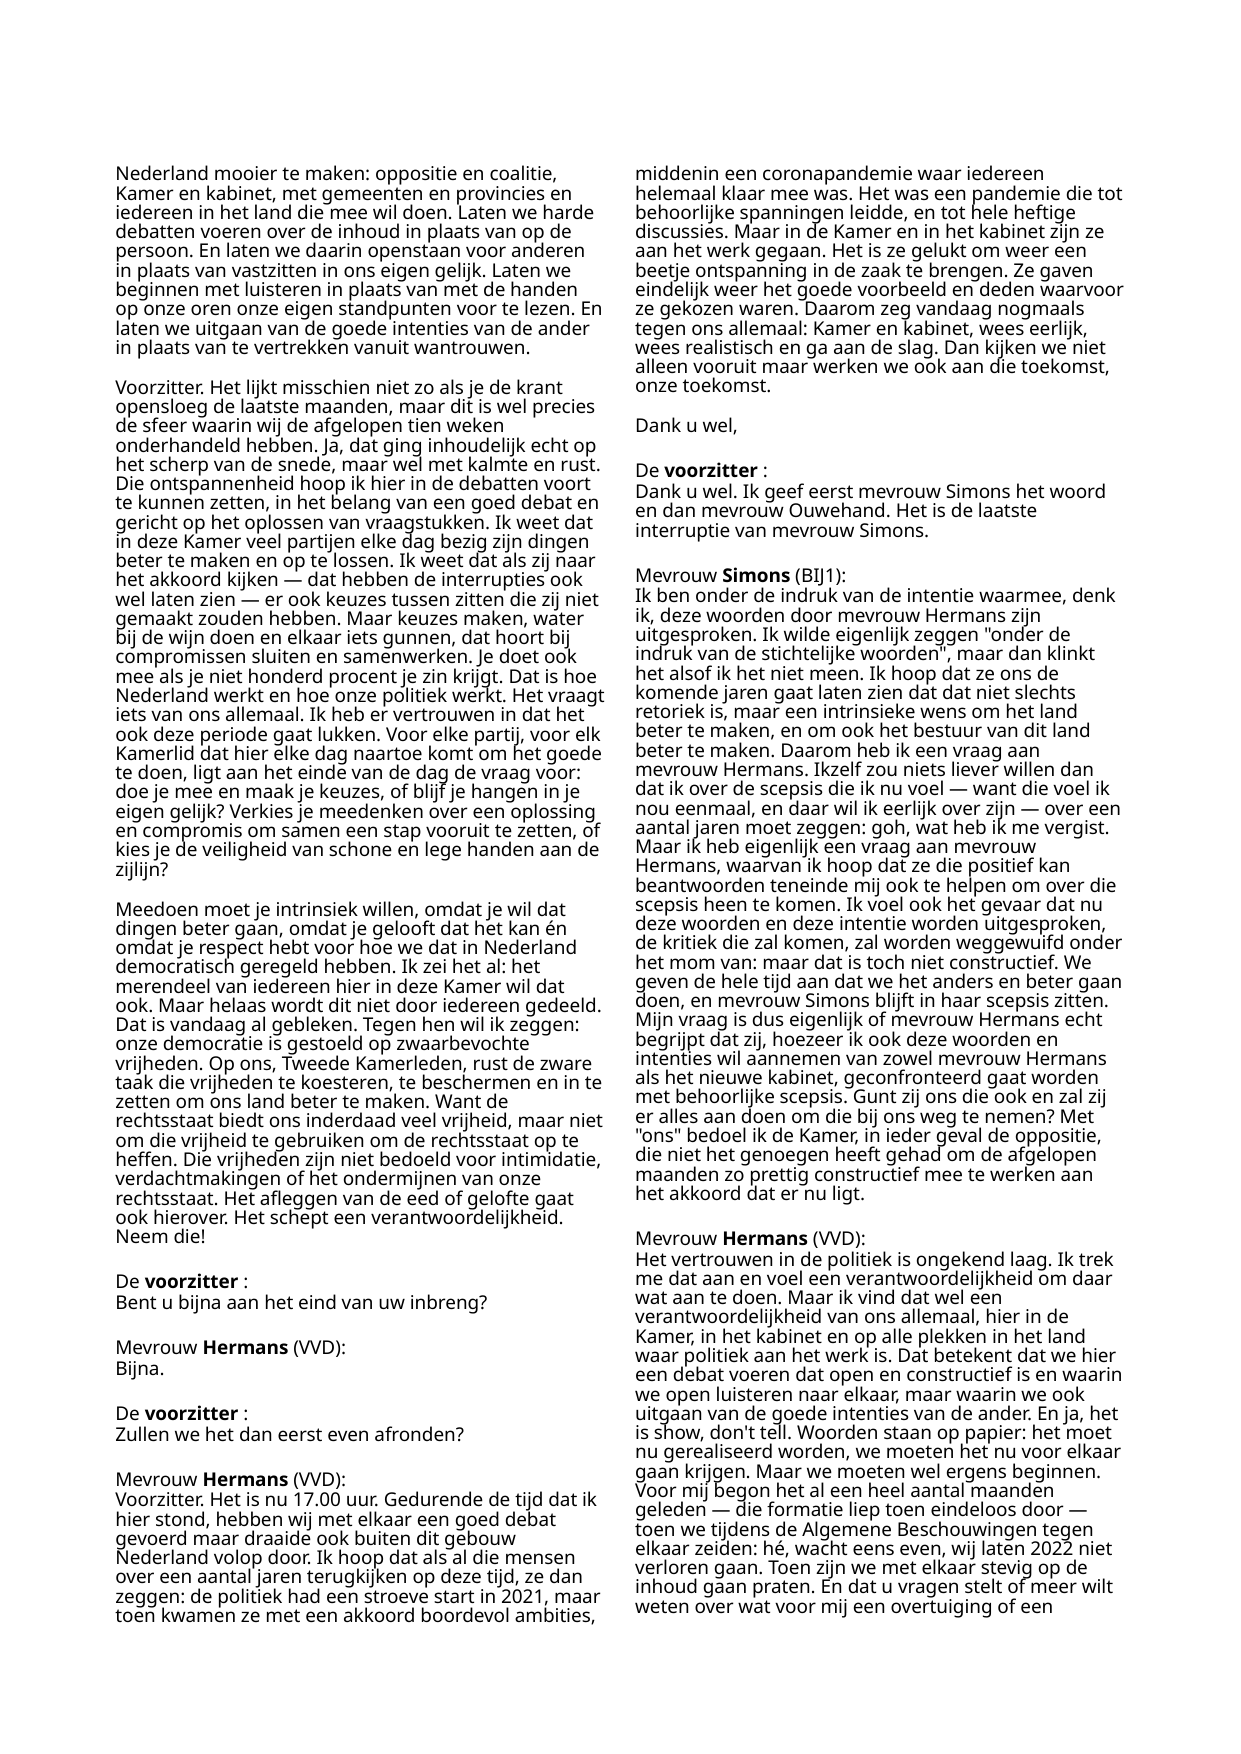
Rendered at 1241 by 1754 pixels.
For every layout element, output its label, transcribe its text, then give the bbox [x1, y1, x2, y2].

text Mevrouw Hermans (VVD): [635, 1225, 1125, 1251]
text Dank u wel. Ik geef eerst mevrouw Simons het woord en dan mevrouw Ouwehand. Het is de laatste interruptie van mevrouw Simons. [635, 483, 1125, 541]
text Voorzitter. Het lijkt misschien niet zo als je de krant opensloeg de laatste maanden, maar dit is wel precies de sfeer waarin wij de afgelopen tien weken onderhandeld hebben. Ja, dat ging inhoudelijk echt op het scherp van de snede, maar wel met kalmte en rust. Die ontspannenheid hoop ik hier in de debatten voort te kunnen zetten, in het belang van een goed debat en gericht op het oplossen van vraagstukken. Ik weet dat in deze Kamer veel partijen elke dag bezig zijn dingen beter te maken en op te lossen. Ik weet dat als zij naar het akkoord kijken — dat hebben de interrupties ook wel laten zien — er ook keuzes tussen zitten die zij niet gemaakt zouden hebben. Maar keuzes maken, water bij de wijn doen en elkaar iets gunnen, dat hoort bij compromissen sluiten en samenwerken. Je doet ook mee als je niet honderd procent je zin krijgt. Dat is hoe Nederland werkt en hoe onze politiek werkt. Het vraagt iets van ons allemaal. Ik heb er vertrouwen in dat het ook deze periode gaat lukken. Voor elke partij, voor elk Kamerlid dat hier elke dag naartoe komt om het goede te doen, ligt aan het einde van de dag de vraag voor: doe je mee en maak je keuzes, of blijf je hangen in je eigen gelijk? Verkies je meedenken over een oplossing en compromis om samen een stap vooruit te zetten, of kies je de veiligheid van schone en lege handen aan de zijlijn? [115, 379, 605, 880]
text Ik ben onder de indruk van de intentie waarmee, denk ik, deze woorden door mevrouw Hermans zijn uitgesproken. Ik wilde eigenlijk zeggen "onder de indruk van de stichtelijke woorden", maar dan klinkt het alsof ik het niet meen. Ik hoop dat ze ons de komende jaren gaat laten zien dat dat niet slechts retoriek is, maar een intrinsieke wens om het land beter te maken, en om ook het bestuur van dit land beter te maken. Daarom heb ik een vraag aan mevrouw Hermans. Ikzelf zou niets liever willen dan dat ik over de scepsis die ik nu voel — want die voel ik nou eenmaal, en daar wil ik eerlijk over zijn — over een aantal jaren moet zeggen: goh, wat heb ik me vergist. Maar ik heb eigenlijk een vraag aan mevrouw Hermans, waarvan ik hoop dat ze die positief kan beantwoorden teneinde mij ook te helpen om over die scepsis heen te komen. Ik voel ook het gevaar dat nu deze woorden en deze intentie worden uitgesproken, de kritiek die zal komen, zal worden weggewuifd onder het mom van: maar dat is toch niet constructief. We geven de hele tijd aan dat we het anders en beter gaan doen, en mevrouw Simons blijft in haar scepsis zitten. Mijn vraag is dus eigenlijk of mevrouw Hermans echt begrijpt dat zij, hoezeer ik ook deze woorden en intenties wil aannemen van zowel mevrouw Hermans als het nieuwe kabinet, geconfronteerd gaat worden met behoorlijke scepsis. Gunt zij ons die ook en zal zij er alles aan doen om die bij ons weg te nemen? Met "ons" bedoel ik de Kamer, in ieder geval de oppositie, die niet het genoegen heeft gehad om de afgelopen maanden zo prettig constructief mee te werken aan het akkoord dat er nu ligt. [635, 587, 1125, 1204]
text Bijna. [115, 1360, 605, 1379]
text Mevrouw Hermans (VVD): [115, 1334, 605, 1360]
text Dank u wel, [635, 417, 1125, 437]
text De voorzitter : [115, 1268, 605, 1294]
text Nederland mooier te maken: oppositie en coalitie, Kamer en kabinet, met gemeenten en provincies en iedereen in het land die mee wil doen. Laten we harde debatten voeren over de inhoud in plaats van op de persoon. En laten we daarin openstaan voor anderen in plaats van vastzitten in ons eigen gelijk. Laten we beginnen met luisteren in plaats van met de handen op onze oren onze eigen standpunten voor te lezen. En laten we uitgaan van de goede intenties van de ander in plaats van te vertrekken vanuit wantrouwen. [115, 165, 605, 358]
text De voorzitter : [115, 1400, 605, 1426]
text Mevrouw Simons (BIJ1): [635, 562, 1125, 587]
text middenin een coronapandemie waar iedereen helemaal klaar mee was. Het was een pandemie die tot behoorlijke spanningen leidde, en tot hele heftige discussies. Maar in de Kamer en in het kabinet zijn ze aan het werk gegaan. Het is ze gelukt om weer een beetje ontspanning in de zaak te brengen. Ze gaven eindelijk weer het goede voorbeeld en deden waarvoor ze gekozen waren. Daarom zeg vandaag nogmaals tegen ons allemaal: Kamer en kabinet, wees eerlijk, wees realistisch en ga aan de slag. Dan kijken we niet alleen vooruit maar werken we ook aan die toekomst, onze toekomst. [635, 165, 1125, 397]
text Voorzitter. Het is nu 17.00 uur. Gedurende de tijd dat ik hier stond, hebben wij met elkaar een goed debat gevoerd maar draaide ook buiten dit gebouw Nederland volop door. Ik hoop dat als al die mensen over een aantal jaren terugkijken op deze tijd, ze dan zeggen: de politiek had een stroeve start in 2021, maar toen kwamen ze met een akkoord boordevol ambities, [115, 1491, 605, 1626]
text Het vertrouwen in de politiek is ongekend laag. Ik trek me dat aan en voel een verantwoordelijkheid om daar wat aan te doen. Maar ik vind dat wel een verantwoordelijkheid van ons allemaal, hier in de Kamer, in het kabinet en op alle plekken in het land waar politiek aan het werk is. Dat betekent dat we hier een debat voeren dat open en constructief is en waarin we open luisteren naar elkaar, maar waarin we ook uitgaan van de goede intenties van de ander. En ja, het is show, don't tell. Woorden staan op papier: het moet nu gerealiseerd worden, we moeten het nu voor elkaar gaan krijgen. Maar we moeten wel ergens beginnen. Voor mij begon het al een heel aantal maanden geleden — die formatie liep toen eindeloos door — toen we tijdens de Algemene Beschouwingen tegen elkaar zeiden: hé, wacht eens even, wij laten 2022 niet verloren gaan. Toen zijn we met elkaar stevig op de inhoud gaan praten. En dat u vragen stelt of meer wilt weten over wat voor mij een overtuiging of een [635, 1251, 1125, 1617]
text Meedoen moet je intrinsiek willen, omdat je wil dat dingen beter gaan, omdat je gelooft dat het kan én omdat je respect hebt voor hoe we dat in Nederland democratisch geregeld hebben. Ik zei het al: het merendeel van iedereen hier in deze Kamer wil dat ook. Maar helaas wordt dit niet door iedereen gedeeld. Dat is vandaag al gebleken. Tegen hen wil ik zeggen: onze democratie is gestoeld op zwaarbevochte vrijheden. Op ons, Tweede Kamerleden, rust de zware taak die vrijheden te koesteren, te beschermen en in te zetten om ons land beter te maken. Want de rechtsstaat biedt ons inderdaad veel vrijheid, maar niet om die vrijheid te gebruiken om de rechtsstaat op te heffen. Die vrijheden zijn niet bedoeld voor intimidatie, verdachtmakingen of het ondermijnen van onze rechtsstaat. Het afleggen van de eed of gelofte gaat ook hierover. Het schept een verantwoordelijkheid. Neem die! [115, 901, 605, 1247]
text De voorzitter : [635, 457, 1125, 483]
text Bent u bijna aan het eind van uw inbreng? [115, 1294, 605, 1313]
text Zullen we het dan eerst even afronden? [115, 1426, 605, 1445]
text Mevrouw Hermans (VVD): [115, 1466, 605, 1491]
